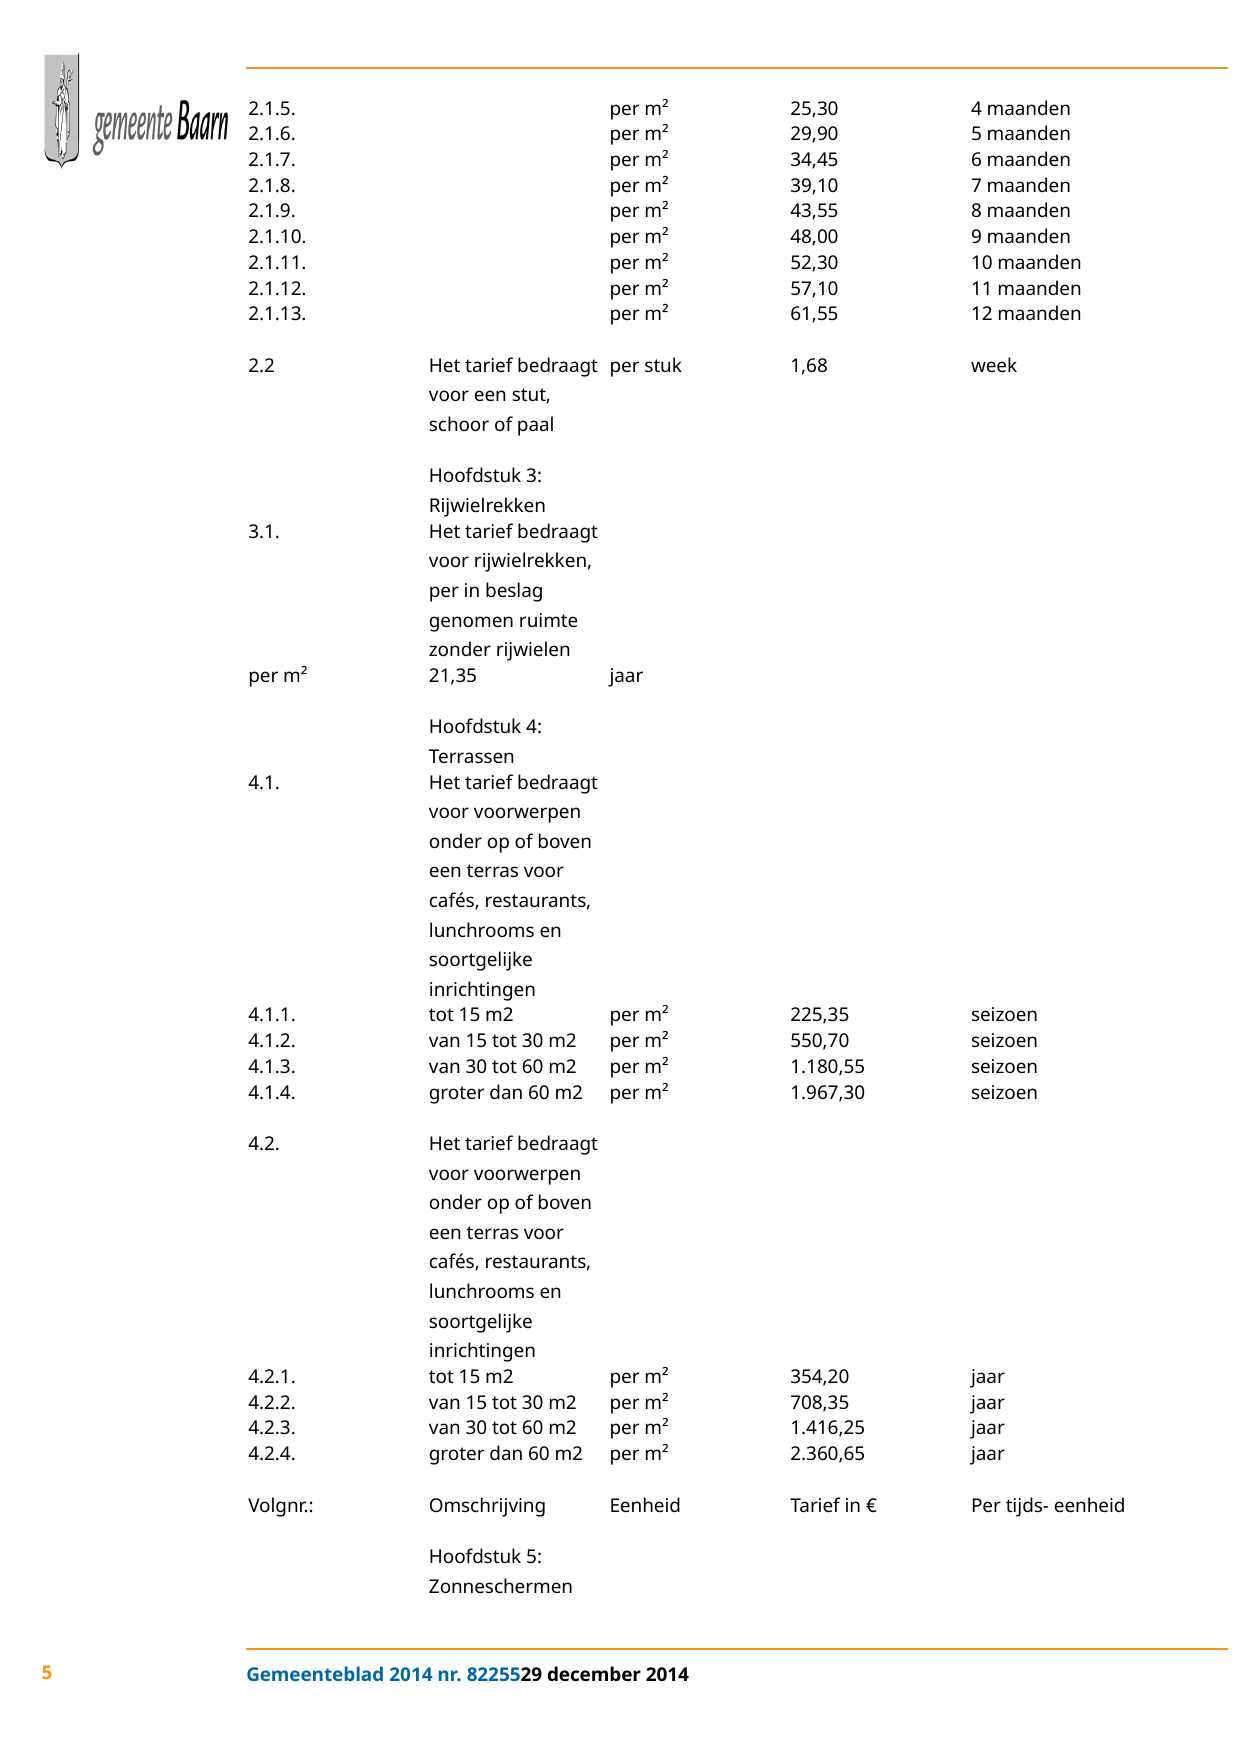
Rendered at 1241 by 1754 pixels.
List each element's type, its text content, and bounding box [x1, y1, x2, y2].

table_cell 4.2. [248, 1130, 429, 1363]
table_cell 4.2.1. [248, 1363, 429, 1389]
table_cell groter dan 60 m2 [429, 1440, 609, 1466]
table_cell tot 15 m2 [429, 1002, 609, 1027]
table_cell [790, 1105, 971, 1130]
table_cell Hoofdstuk 3: Rijwielrekken [429, 463, 609, 518]
table_cell Omschrijving [429, 1492, 609, 1517]
table_cell [429, 301, 609, 326]
table_cell [609, 1130, 790, 1363]
table_cell [429, 1466, 609, 1492]
table_cell per m² [609, 249, 790, 275]
table_cell 6 maanden [971, 146, 1152, 172]
table_cell [790, 1466, 971, 1492]
table_cell [971, 714, 1152, 769]
table_cell [429, 275, 609, 301]
table_cell 2.360,65 [790, 1440, 971, 1466]
table_cell [429, 224, 609, 249]
picture [41, 47, 231, 172]
table_cell 550,70 [790, 1028, 971, 1053]
table_cell [790, 437, 971, 463]
table_cell Tarief in € [790, 1492, 971, 1517]
table_cell [790, 714, 971, 769]
table_cell 2.1.6. [248, 121, 429, 146]
table_cell 9 maanden [971, 224, 1152, 249]
table_cell per m² [609, 146, 790, 172]
table_cell [248, 326, 429, 352]
table_cell 4.1. [248, 769, 429, 1002]
table_cell [429, 688, 609, 713]
table_cell per m² [609, 1363, 790, 1389]
table_cell per m² [609, 1079, 790, 1104]
table_cell [790, 326, 971, 352]
table_cell van 30 tot 60 m2 [429, 1053, 609, 1079]
table_cell Het tarief bedraagt voor voorwerpen onder op of boven een terras voor cafés, restaurants, lunchrooms en soortgelijke inrichtingen [429, 1130, 609, 1363]
table_cell [248, 463, 429, 518]
table_cell [971, 688, 1152, 713]
table_cell [790, 1130, 971, 1363]
table_cell jaar [609, 662, 790, 688]
table_cell [248, 714, 429, 769]
table_cell [609, 688, 790, 713]
table_cell per m² [609, 95, 790, 121]
table_cell per m² [609, 198, 790, 223]
table_cell seizoen [971, 1079, 1152, 1104]
table_cell [971, 1105, 1152, 1130]
table_cell Hoofdstuk 4: Terrassen [429, 714, 609, 769]
table_cell [971, 1518, 1152, 1543]
table_cell 11 maanden [971, 275, 1152, 301]
table_cell 1.967,30 [790, 1079, 971, 1104]
table_cell jaar [971, 1440, 1152, 1466]
table_cell [609, 1543, 790, 1598]
table_cell [429, 1518, 609, 1543]
table_cell [248, 688, 429, 713]
table_cell [971, 1466, 1152, 1492]
table_cell [429, 172, 609, 198]
table_cell 5 maanden [971, 121, 1152, 146]
table_cell 52,30 [790, 249, 971, 275]
table_cell 2.1.7. [248, 146, 429, 172]
table_cell 4.1.1. [248, 1002, 429, 1027]
table_cell [609, 1105, 790, 1130]
table_cell 2.1.13. [248, 301, 429, 326]
table_cell [790, 1543, 971, 1598]
table_cell [609, 326, 790, 352]
table_cell tot 15 m2 [429, 1363, 609, 1389]
table_cell 4.1.2. [248, 1028, 429, 1053]
table_cell [609, 1518, 790, 1543]
table_cell 4.1.3. [248, 1053, 429, 1079]
table_cell per m² [609, 1002, 790, 1027]
table_cell 48,00 [790, 224, 971, 249]
table_cell per m² [609, 275, 790, 301]
table_cell 3.1. [248, 518, 429, 662]
table_cell per m² [609, 1415, 790, 1440]
table_cell 57,10 [790, 275, 971, 301]
table_cell 354,20 [790, 1363, 971, 1389]
table_cell [429, 146, 609, 172]
table_cell 34,45 [790, 146, 971, 172]
table_cell [971, 1130, 1152, 1363]
table_cell [248, 437, 429, 463]
table_cell [971, 463, 1152, 518]
table_cell per m² [248, 662, 429, 688]
table_cell 10 maanden [971, 249, 1152, 275]
table_cell [429, 121, 609, 146]
table_cell per m² [609, 301, 790, 326]
table_cell per m² [609, 1028, 790, 1053]
table_cell 7 maanden [971, 172, 1152, 198]
table_cell 2.1.5. [248, 95, 429, 121]
table_cell [609, 518, 790, 662]
table_cell Het tarief bedraagt voor rijwielrekken, per in beslag genomen ruimte zonder rijwielen [429, 518, 609, 662]
table_cell 2.1.11. [248, 249, 429, 275]
table_cell [429, 198, 609, 223]
table_cell Het tarief bedraagt voor voorwerpen onder op of boven een terras voor cafés, restaurants, lunchrooms en soortgelijke inrichtingen [429, 769, 609, 1002]
table_cell 2.2 [248, 352, 429, 437]
table_cell [790, 518, 971, 662]
table_cell [609, 714, 790, 769]
table_cell [248, 1543, 429, 1598]
table_cell 8 maanden [971, 198, 1152, 223]
table_cell 4 maanden [971, 95, 1152, 121]
table_cell jaar [971, 1415, 1152, 1440]
table_cell 708,35 [790, 1389, 971, 1414]
table_cell [248, 1105, 429, 1130]
table_cell 2.1.10. [248, 224, 429, 249]
table_cell 4.2.3. [248, 1415, 429, 1440]
table_cell van 30 tot 60 m2 [429, 1415, 609, 1440]
table_cell 25,30 [790, 95, 971, 121]
table_cell seizoen [971, 1053, 1152, 1079]
table_cell Hoofdstuk 5: Zonneschermen [429, 1543, 609, 1598]
table_cell [790, 769, 971, 1002]
table_cell 12 maanden [971, 301, 1152, 326]
table_cell per m² [609, 121, 790, 146]
table_cell 4.1.4. [248, 1079, 429, 1104]
table_cell jaar [971, 1389, 1152, 1414]
table_cell [790, 1518, 971, 1543]
table_cell 4.2.2. [248, 1389, 429, 1414]
table_cell [429, 95, 609, 121]
table_cell 21,35 [429, 662, 609, 688]
table_cell [429, 437, 609, 463]
table_cell [609, 463, 790, 518]
table_cell 1.416,25 [790, 1415, 971, 1440]
table_cell 4.2.4. [248, 1440, 429, 1466]
table_cell [248, 1518, 429, 1543]
table_cell per stuk [609, 352, 790, 437]
table_cell 29,90 [790, 121, 971, 146]
table_cell Per tijds- eenheid [971, 1492, 1152, 1517]
table_cell [971, 326, 1152, 352]
table_cell [248, 1466, 429, 1492]
table_cell 1.180,55 [790, 1053, 971, 1079]
table_cell 2.1.8. [248, 172, 429, 198]
table_cell 2.1.12. [248, 275, 429, 301]
table_cell [790, 688, 971, 713]
table_cell van 15 tot 30 m2 [429, 1389, 609, 1414]
table_cell jaar [971, 1363, 1152, 1389]
table_cell [429, 1105, 609, 1130]
table_cell per m² [609, 224, 790, 249]
table_cell van 15 tot 30 m2 [429, 1028, 609, 1053]
table_cell per m² [609, 1389, 790, 1414]
table_cell Volgnr.: [248, 1492, 429, 1517]
table_cell per m² [609, 172, 790, 198]
table_cell [609, 769, 790, 1002]
table_cell 61,55 [790, 301, 971, 326]
table_cell per m² [609, 1440, 790, 1466]
table_cell 225,35 [790, 1002, 971, 1027]
table_cell Het tarief bedraagt voor een stut, schoor of paal [429, 352, 609, 437]
table_cell [790, 463, 971, 518]
table_cell [971, 518, 1152, 662]
table_cell [971, 769, 1152, 1002]
table_cell groter dan 60 m2 [429, 1079, 609, 1104]
table_cell [429, 326, 609, 352]
table_cell seizoen [971, 1028, 1152, 1053]
table_cell Eenheid [609, 1492, 790, 1517]
table_cell [971, 437, 1152, 463]
table_cell 43,55 [790, 198, 971, 223]
table_cell [429, 249, 609, 275]
table_cell [971, 1543, 1152, 1598]
table_cell [609, 437, 790, 463]
table_cell seizoen [971, 1002, 1152, 1027]
table_cell per m² [609, 1053, 790, 1079]
table_cell 1,68 [790, 352, 971, 437]
table_cell 39,10 [790, 172, 971, 198]
table_cell week [971, 352, 1152, 437]
table_cell [609, 1466, 790, 1492]
table_cell 2.1.9. [248, 198, 429, 223]
